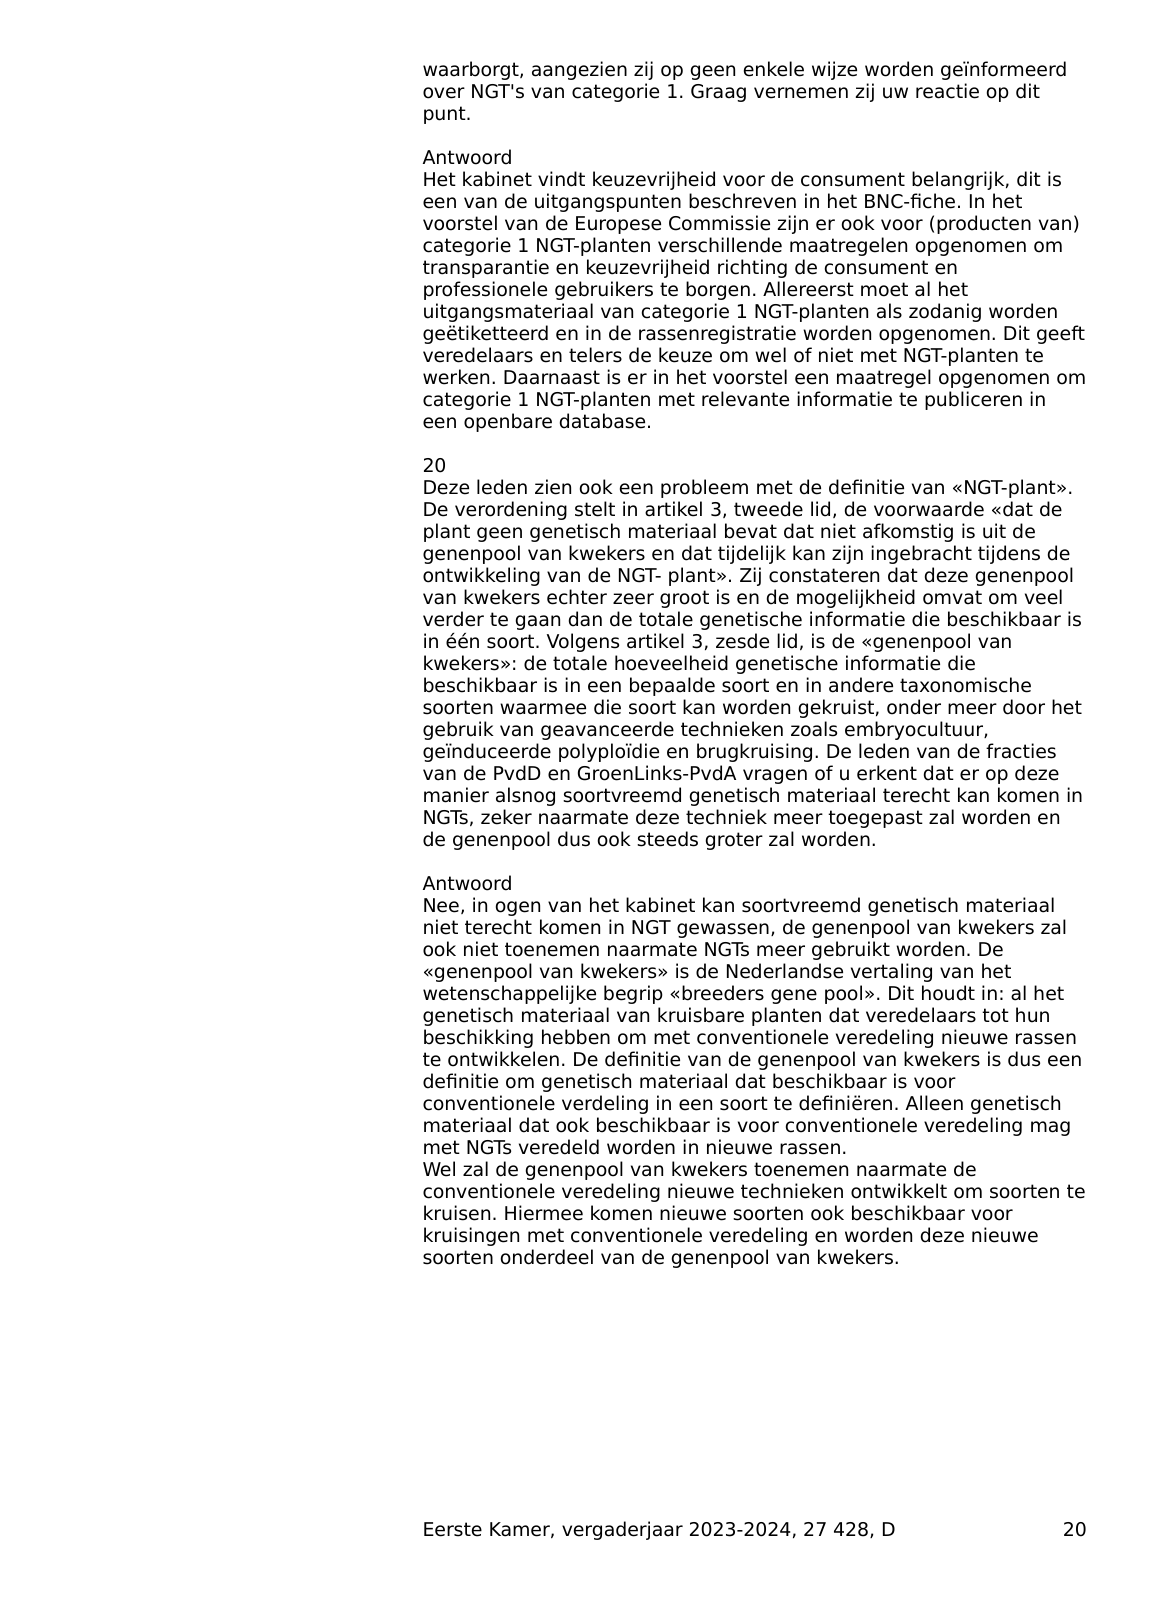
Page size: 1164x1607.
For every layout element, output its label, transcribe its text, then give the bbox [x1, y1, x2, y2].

text Antwoord [422, 147, 1087, 169]
text waarborgt, aangezien zij op geen enkele wijze worden geïnformeerd over NGT's van categorie 1. Graag vernemen zij uw reactie op dit punt. [422, 59, 1087, 125]
text Deze leden zien ook een probleem met de definitie van «NGT-plant». De verordening stelt in artikel 3, tweede lid, de voorwaarde «dat de plant geen genetisch materiaal bevat dat niet afkomstig is uit de genenpool van kwekers en dat tijdelijk kan zijn ingebracht tijdens de ontwikkeling van de NGT- plant». Zij constateren dat deze genenpool van kwekers echter zeer groot is en de mogelijkheid omvat om veel verder te gaan dan de totale genetische informatie die beschikbaar is in één soort. Volgens artikel 3, zesde lid, is de «genenpool van kwekers»: de totale hoeveelheid genetische informatie die beschikbaar is in een bepaalde soort en in andere taxonomische soorten waarmee die soort kan worden gekruist, onder meer door het gebruik van geavanceerde technieken zoals embryocultuur, geïnduceerde polyploïdie en brugkruising. De leden van de fracties van de PvdD en GroenLinks-PvdA vragen of u erkent dat er op deze manier alsnog soortvreemd genetisch materiaal terecht kan komen in NGTs, zeker naarmate deze techniek meer toegepast zal worden en de genenpool dus ook steeds groter zal worden. [422, 477, 1087, 851]
text Wel zal de genenpool van kwekers toenemen naarmate de conventionele veredeling nieuwe technieken ontwikkelt om soorten te kruisen. Hiermee komen nieuwe soorten ook beschikbaar voor kruisingen met conventionele veredeling en worden deze nieuwe soorten onderdeel van de genenpool van kwekers. [422, 1159, 1087, 1268]
text Antwoord [422, 873, 1087, 895]
text Het kabinet vindt keuzevrijheid voor de consument belangrijk, dit is een van de uitgangspunten beschreven in het BNC-fiche. In het voorstel van de Europese Commissie zijn er ook voor (producten van) categorie 1 NGT-planten verschillende maatregelen opgenomen om transparantie en keuzevrijheid richting de consument en professionele gebruikers te borgen. Allereerst moet al het uitgangsmateriaal van categorie 1 NGT-planten als zodanig worden geëtiketteerd en in de rassenregistratie worden opgenomen. Dit geeft veredelaars en telers de keuze om wel of niet met NGT-planten te werken. Daarnaast is er in het voorstel een maatregel opgenomen om categorie 1 NGT-planten met relevante informatie te publiceren in een openbare database. [422, 169, 1087, 433]
text Nee, in ogen van het kabinet kan soortvreemd genetisch materiaal niet terecht komen in NGT gewassen, de genenpool van kwekers zal ook niet toenemen naarmate NGTs meer gebruikt worden. De «genenpool van kwekers» is de Nederlandse vertaling van het wetenschappelijke begrip «breeders gene pool». Dit houdt in: al het genetisch materiaal van kruisbare planten dat veredelaars tot hun beschikking hebben om met conventionele veredeling nieuwe rassen te ontwikkelen. De definitie van de genenpool van kwekers is dus een definitie om genetisch materiaal dat beschikbaar is voor conventionele verdeling in een soort te definiëren. Alleen genetisch materiaal dat ook beschikbaar is voor conventionele veredeling mag met NGTs veredeld worden in nieuwe rassen. [422, 895, 1087, 1159]
text 20 [422, 455, 1087, 477]
